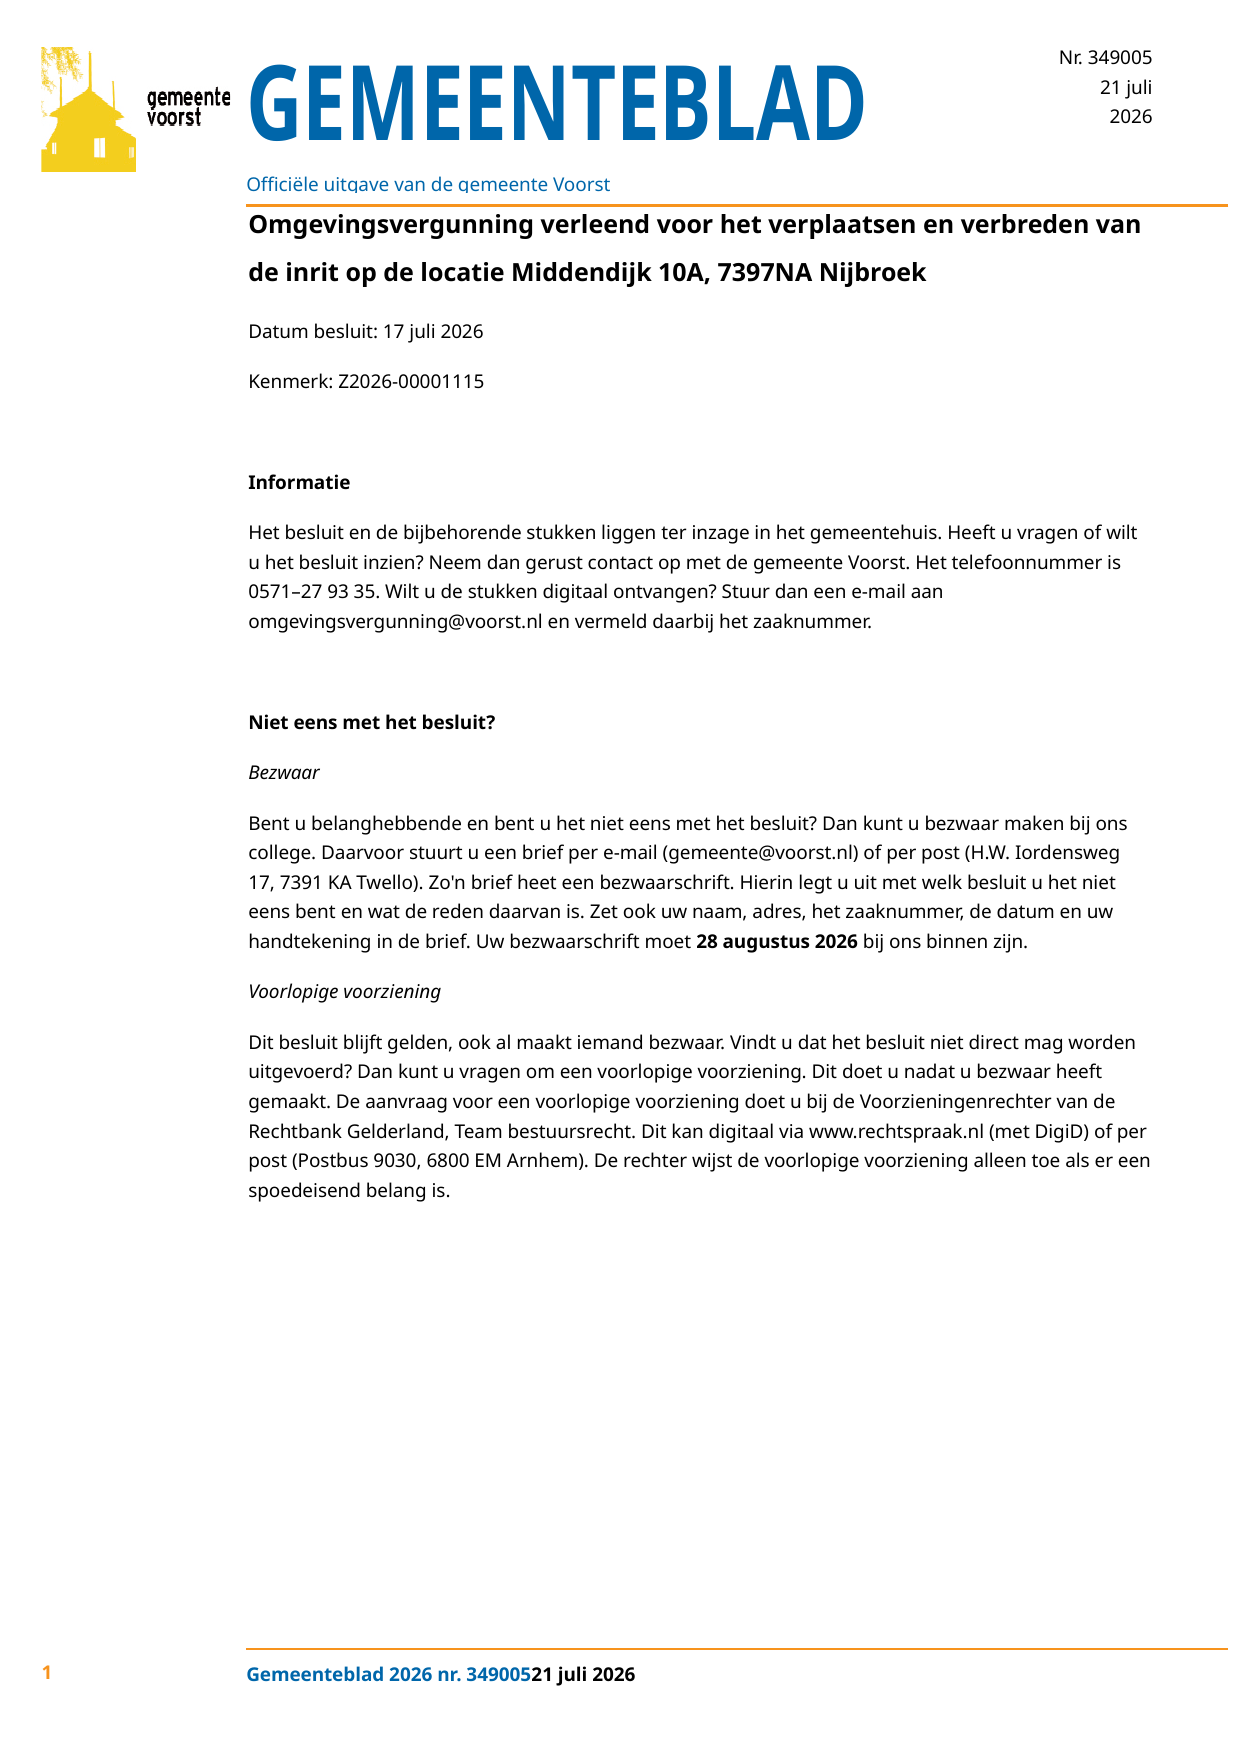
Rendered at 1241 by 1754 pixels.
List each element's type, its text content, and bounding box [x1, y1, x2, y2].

picture [41, 47, 231, 172]
text Bent u belanghebbende en bent u het niet eens met het besluit? Dan kunt u bezwaar maken bij ons college. Daarvoor stuurt u een brief per e-mail (gemeente@voorst.nl) of per post (H.W. Iordensweg 17, 7391 KA Twello). Zo'n brief heet een bezwaarschrift. Hierin legt u uit met welk besluit u het niet eens bent en wat de reden daarvan is. Zet ook uw naam, adres, het zaaknummer, de datum en uw handtekening in de brief. Uw bezwaarschrift moet 28 augustus 2026 bij ons binnen zijn. [248, 810, 1152, 954]
text Dit besluit blijft gelden, ook al maakt iemand bezwaar. Vindt u dat het besluit niet direct mag worden uitgevoerd? Dan kunt u vragen om een voorlopige voorziening. Dit doet u nadat u bezwaar heeft gemaakt. De aanvraag voor een voorlopige voorziening doet u bij de Voorzieningenrechter van de Rechtbank Gelderland, Team bestuursrecht. Dit kan digitaal via www.rechtspraak.nl (met DigiD) of per post (Postbus 9030, 6800 EM Arnhem). De rechter wijst de voorlopige voorziening alleen toe als er een spoedeisend belang is. [248, 1029, 1152, 1203]
text Het besluit en de bijbehorende stukken liggen ter inzage in het gemeentehuis. Heeft u vragen of wilt u het besluit inzien? Neem dan gerust contact op met de gemeente Voorst. Het telefoonnummer is 0571–27 93 35. Wilt u de stukken digitaal ontvangen? Stuur dan een e-mail aan omgevingsvergunning@voorst.nl en vermeld daarbij het zaaknummer. [248, 519, 1152, 634]
text Kenmerk: Z2026-00001115 [248, 368, 1152, 394]
text Omgevingsvergunning verleend voor het verplaatsen en verbreden van de inrit op de locatie Middendijk 10A, 7397NA Nijbroek [248, 207, 1152, 288]
text Voorlopige voorziening [248, 979, 1152, 1004]
text Niet eens met het besluit? [248, 709, 1152, 735]
text Bezwaar [248, 759, 1152, 785]
text Informatie [248, 469, 1152, 495]
text Datum besluit: 17 juli 2026 [248, 318, 1152, 344]
